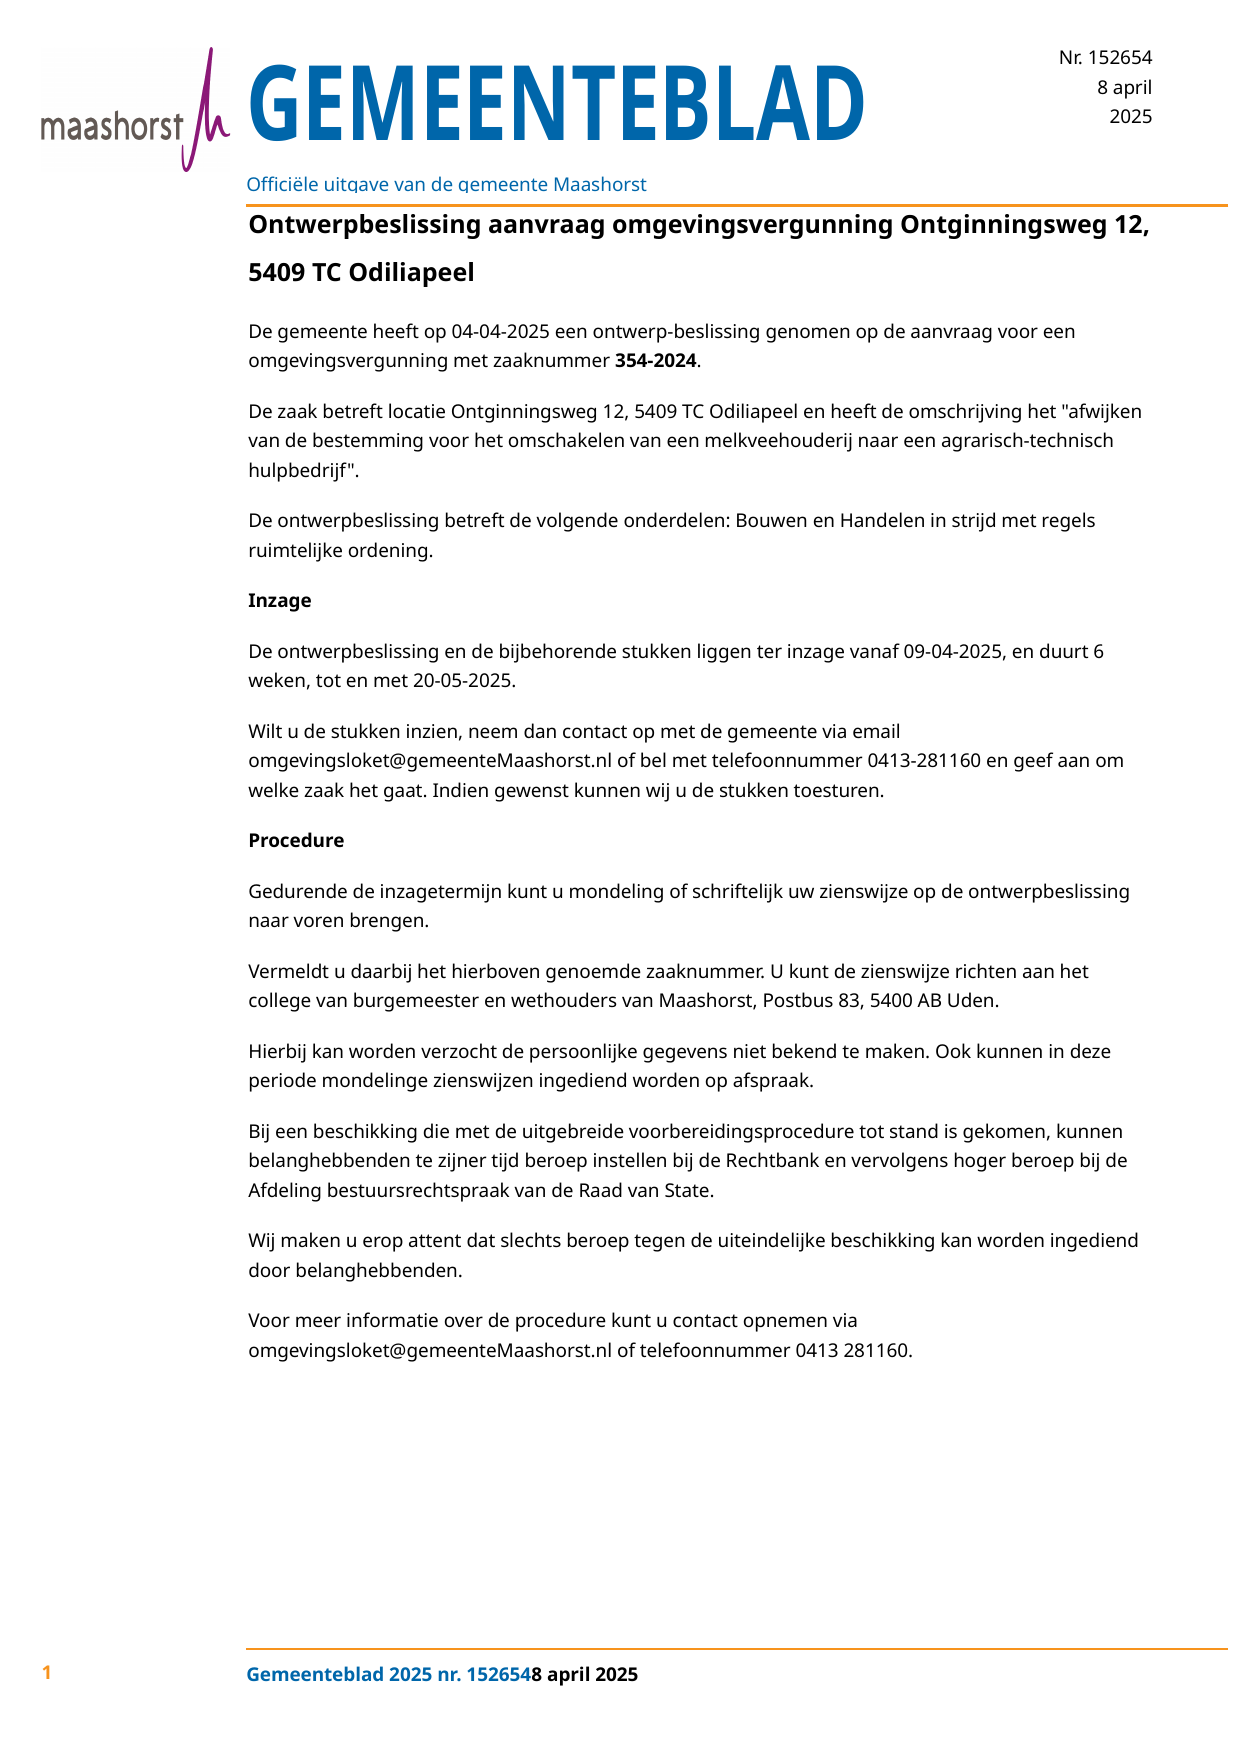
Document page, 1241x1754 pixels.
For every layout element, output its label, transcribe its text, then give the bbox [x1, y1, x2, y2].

text Hierbij kan worden verzocht de persoonlijke gegevens niet bekend te maken. Ook kunnen in deze periode mondelinge zienswijzen ingediend worden op afspraak. [248, 1038, 1152, 1093]
text Wij maken u erop attent dat slechts beroep tegen de uiteindelijke beschikking kan worden ingediend door belanghebbenden. [248, 1227, 1152, 1283]
text Wilt u de stukken inzien, neem dan contact op met de gemeente via email omgevingsloket@gemeenteMaashorst.nl of bel met telefoonnummer 0413-281160 en geef aan om welke zaak het gaat. Indien gewenst kunnen wij u de stukken toesturen. [248, 718, 1152, 803]
text De ontwerpbeslissing betreft de volgende onderdelen: Bouwen en Handelen in strijd met regels ruimtelijke ordening. [248, 507, 1152, 563]
text Gedurende de inzagetermijn kunt u mondeling of schriftelijk uw zienswijze op de ontwerpbeslissing naar voren brengen. [248, 878, 1152, 933]
picture [41, 47, 231, 172]
text Voor meer informatie over de procedure kunt u contact opnemen via omgevingsloket@gemeenteMaashorst.nl of telefoonnummer 0413 281160. [248, 1307, 1152, 1363]
text Procedure [248, 827, 1152, 853]
text De ontwerpbeslissing en de bijbehorende stukken liggen ter inzage vanaf 09-04-2025, en duurt 6 weken, tot en met 20-05-2025. [248, 638, 1152, 693]
text Ontwerpbeslissing aanvraag omgevingsvergunning Ontginningsweg 12, 5409 TC Odiliapeel [248, 207, 1152, 288]
text Bij een beschikking die met de uitgebreide voorbereidingsprocedure tot stand is gekomen, kunnen belanghebbenden te zijner tijd beroep instellen bij de Rechtbank en vervolgens hoger beroep bij de Afdeling bestuursrechtspraak van de Raad van State. [248, 1118, 1152, 1203]
text De zaak betreft locatie Ontginningsweg 12, 5409 TC Odiliapeel en heeft de omschrijving het "afwijken van de bestemming voor het omschakelen van een melkveehouderij naar een agrarisch-technisch hulpbedrijf". [248, 398, 1152, 483]
text De gemeente heeft op 04-04-2025 een ontwerp-beslissing genomen op de aanvraag voor een omgevingsvergunning met zaaknummer 354-2024. [248, 318, 1152, 373]
text Inzage [248, 587, 1152, 613]
text Vermeldt u daarbij het hierboven genoemde zaaknummer. U kunt de zienswijze richten aan het college van burgemeester en wethouders van Maashorst, Postbus 83, 5400 AB Uden. [248, 958, 1152, 1013]
